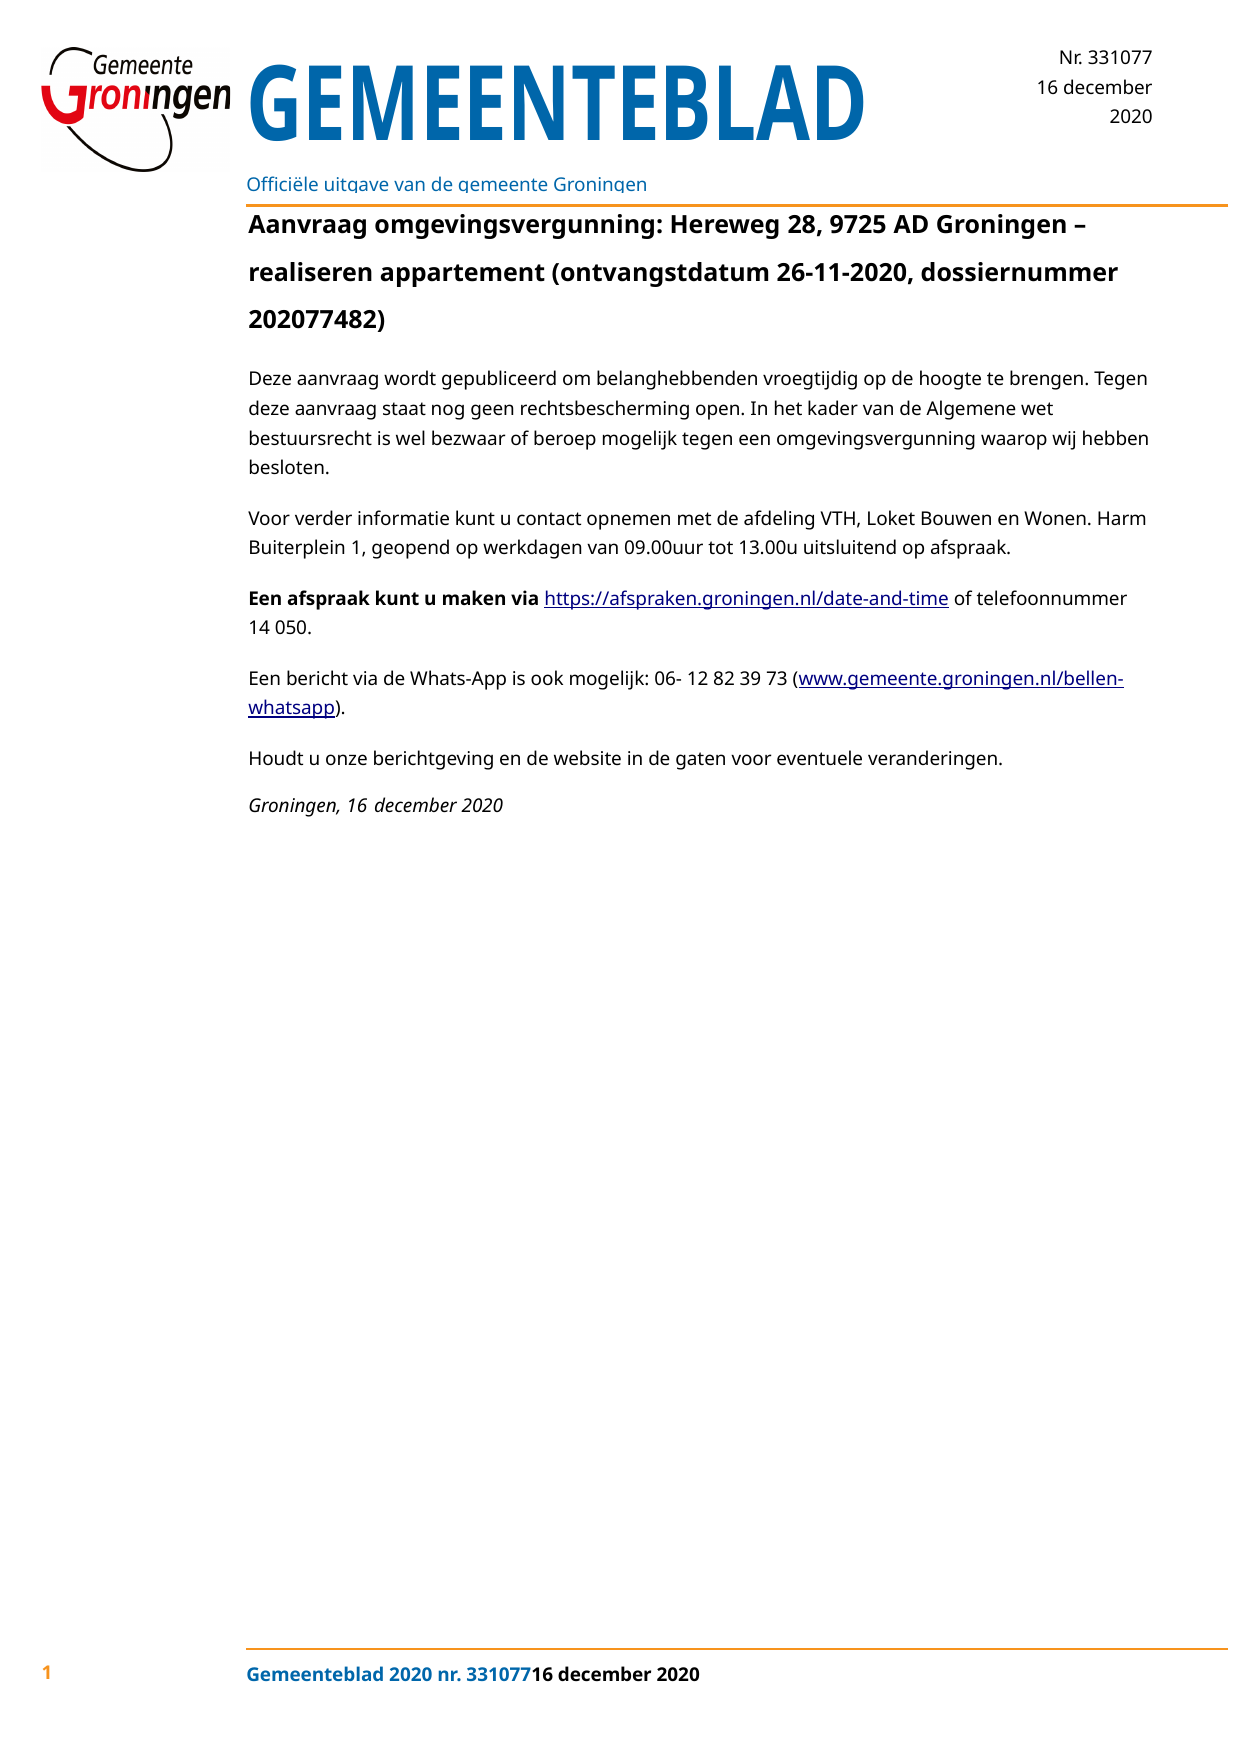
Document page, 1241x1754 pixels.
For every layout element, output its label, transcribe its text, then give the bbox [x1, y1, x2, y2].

picture [41, 47, 231, 172]
text Groningen, 16 december 2020 [248, 792, 1152, 818]
text Houdt u onze berichtgeving en de website in de gaten voor eventuele veranderingen. [248, 745, 1152, 770]
text Een afspraak kunt u maken via https://afspraken.groningen.nl/date-and-time of telefoonnummer 14 050. [248, 585, 1152, 640]
text Aanvraag omgevingsvergunning: Hereweg 28, 9725 AD Groningen – realiseren appartement (ontvangstdatum 26-11-2020, dossiernummer 202077482) [248, 207, 1152, 336]
text Een bericht via de Whats-App is ook mogelijk: 06- 12 82 39 73 (www.gemeente.groningen.nl/bellen-whatsapp). [248, 665, 1152, 720]
text Deze aanvraag wordt gepubliceerd om belanghebbenden vroegtijdig op de hoogte te brengen. Tegen deze aanvraag staat nog geen rechtsbescherming open. In het kader van de Algemene wet bestuursrecht is wel bezwaar of beroep mogelijk tegen een omgevingsvergunning waarop wij hebben besloten. [248, 366, 1152, 480]
text Voor verder informatie kunt u contact opnemen met de afdeling VTH, Loket Bouwen en Wonen. Harm Buiterplein 1, geopend op werkdagen van 09.00uur tot 13.00u uitsluitend op afspraak. [248, 505, 1152, 560]
